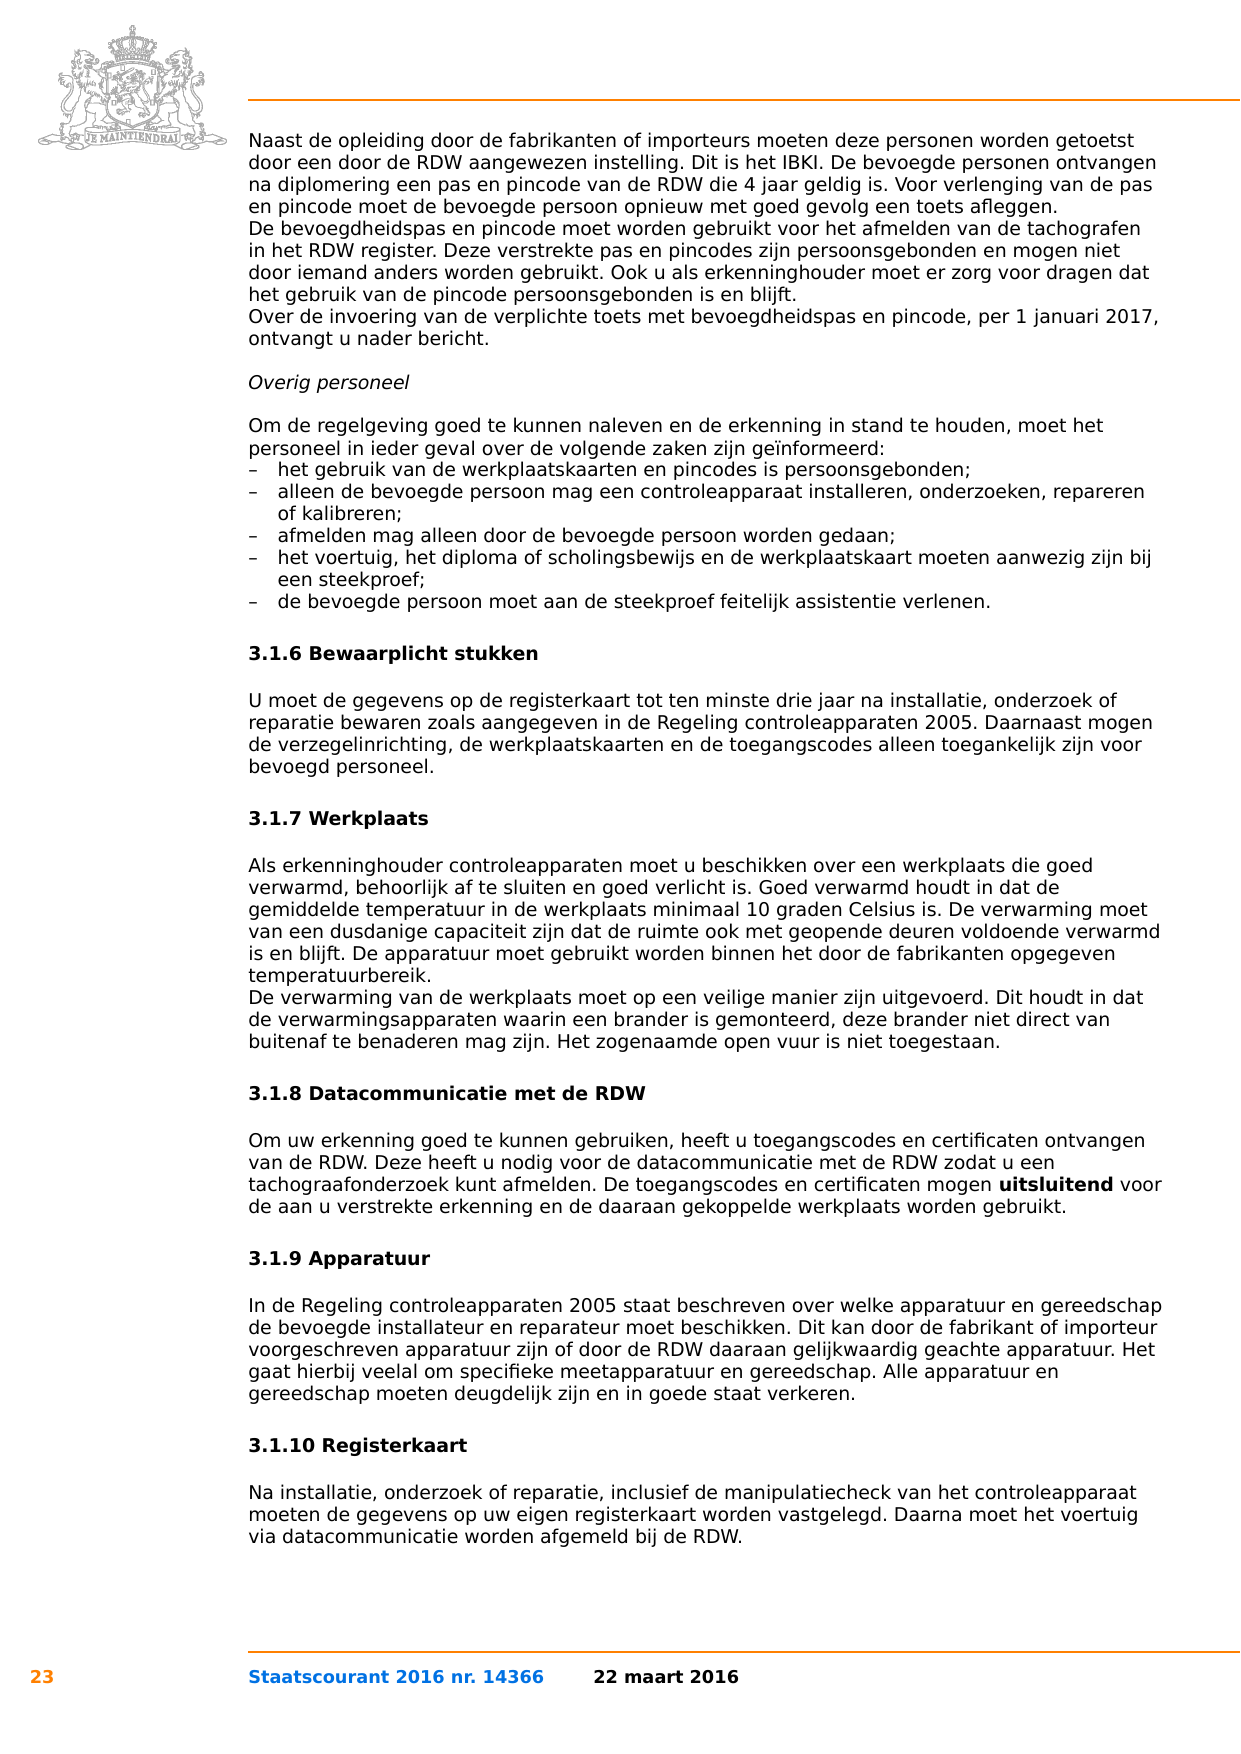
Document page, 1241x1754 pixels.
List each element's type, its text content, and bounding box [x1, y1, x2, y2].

subtitle 3.1.10 Registerkaart [248, 1435, 1163, 1457]
text In de Regeling controleapparaten 2005 staat beschreven over welke apparatuur en gereedschap de bevoegde installateur en reparateur moet beschikken. Dit kan door de fabrikant of importeur voorgeschreven apparatuur zijn of door de RDW daaraan gelijkwaardig geachte apparatuur. Het gaat hierbij veelal om specifieke meetapparatuur en gereedschap. Alle apparatuur en gereedschap moeten deugdelijk zijn en in goede staat verkeren. [248, 1295, 1163, 1405]
text Over de invoering van de verplichte toets met bevoegdheidspas en pincode, per 1 januari 2017, ontvangt u nader bericht. [248, 306, 1163, 350]
text – alleen de bevoegde persoon mag een controleapparaat installeren, onderzoeken, repareren of kalibreren; [248, 481, 1163, 525]
text Als erkenninghouder controleapparaten moet u beschikken over een werkplaats die goed verwarmd, behoorlijk af te sluiten en goed verlicht is. Goed verwarmd houdt in dat de gemiddelde temperatuur in de werkplaats minimaal 10 graden Celsius is. De verwarming moet van een dusdanige capaciteit zijn dat de ruimte ook met geopende deuren voldoende verwarmd is en blijft. De apparatuur moet gebruikt worden binnen het door de fabrikanten opgegeven temperatuurbereik. [248, 855, 1163, 987]
subtitle 3.1.6 Bewaarplicht stukken [248, 643, 1163, 665]
text De bevoegdheidspas en pincode moet worden gebruikt voor het afmelden van de tachografen in het RDW register. Deze verstrekte pas en pincodes zijn persoonsgebonden en mogen niet door iemand anders worden gebruikt. Ook u als erkenninghouder moet er zorg voor dragen dat het gebruik van de pincode persoonsgebonden is en blijft. [248, 218, 1163, 306]
text – afmelden mag alleen door de bevoegde persoon worden gedaan; [248, 525, 1163, 547]
text Na installatie, onderzoek of reparatie, inclusief de manipulatiecheck van het controleapparaat moeten de gegevens op uw eigen registerkaart worden vastgelegd. Daarna moet het voertuig via datacommunicatie worden afgemeld bij de RDW. [248, 1482, 1163, 1548]
subtitle 3.1.9 Apparatuur [248, 1248, 1163, 1270]
text – de bevoegde persoon moet aan de steekproef feitelijk assistentie verlenen. [248, 591, 1163, 613]
text Naast de opleiding door de fabrikanten of importeurs moeten deze personen worden getoetst door een door de RDW aangewezen instelling. Dit is het IBKI. De bevoegde personen ontvangen na diplomering een pas en pincode van de RDW die 4 jaar geldig is. Voor verlenging van de pas en pincode moet de bevoegde persoon opnieuw met goed gevolg een toets afleggen. [248, 130, 1163, 218]
picture [38, 25, 227, 150]
text – het voertuig, het diploma of scholingsbewijs en de werkplaatskaart moeten aanwezig zijn bij een steekproef; [248, 547, 1163, 591]
text De verwarming van de werkplaats moet op een veilige manier zijn uitgevoerd. Dit houdt in dat de verwarmingsapparaten waarin een brander is gemonteerd, deze brander niet direct van buitenaf te benaderen mag zijn. Het zogenaamde open vuur is niet toegestaan. [248, 987, 1163, 1053]
subtitle Overig personeel [248, 372, 1163, 393]
subtitle 3.1.8 Datacommunicatie met de RDW [248, 1083, 1163, 1105]
text – het gebruik van de werkplaatskaarten en pincodes is persoonsgebonden; [248, 459, 1163, 481]
subtitle 3.1.7 Werkplaats [248, 808, 1163, 830]
text U moet de gegevens op de registerkaart tot ten minste drie jaar na installatie, onderzoek of reparatie bewaren zoals aangegeven in de Regeling controleapparaten 2005. Daarnaast mogen de verzegelinrichting, de werkplaatskaarten en de toegangscodes alleen toegankelijk zijn voor bevoegd personeel. [248, 690, 1163, 778]
text Om de regelgeving goed te kunnen naleven en de erkenning in stand te houden, moet het personeel in ieder geval over de volgende zaken zijn geïnformeerd: [248, 415, 1163, 459]
text Om uw erkenning goed te kunnen gebruiken, heeft u toegangscodes en certificaten ontvangen van de RDW. Deze heeft u nodig voor de datacommunicatie met de RDW zodat u een tachograafonderzoek kunt afmelden. De toegangscodes en certificaten mogen uitsluitend voor de aan u verstrekte erkenning en de daaraan gekoppelde werkplaats worden gebruikt. [248, 1130, 1163, 1218]
